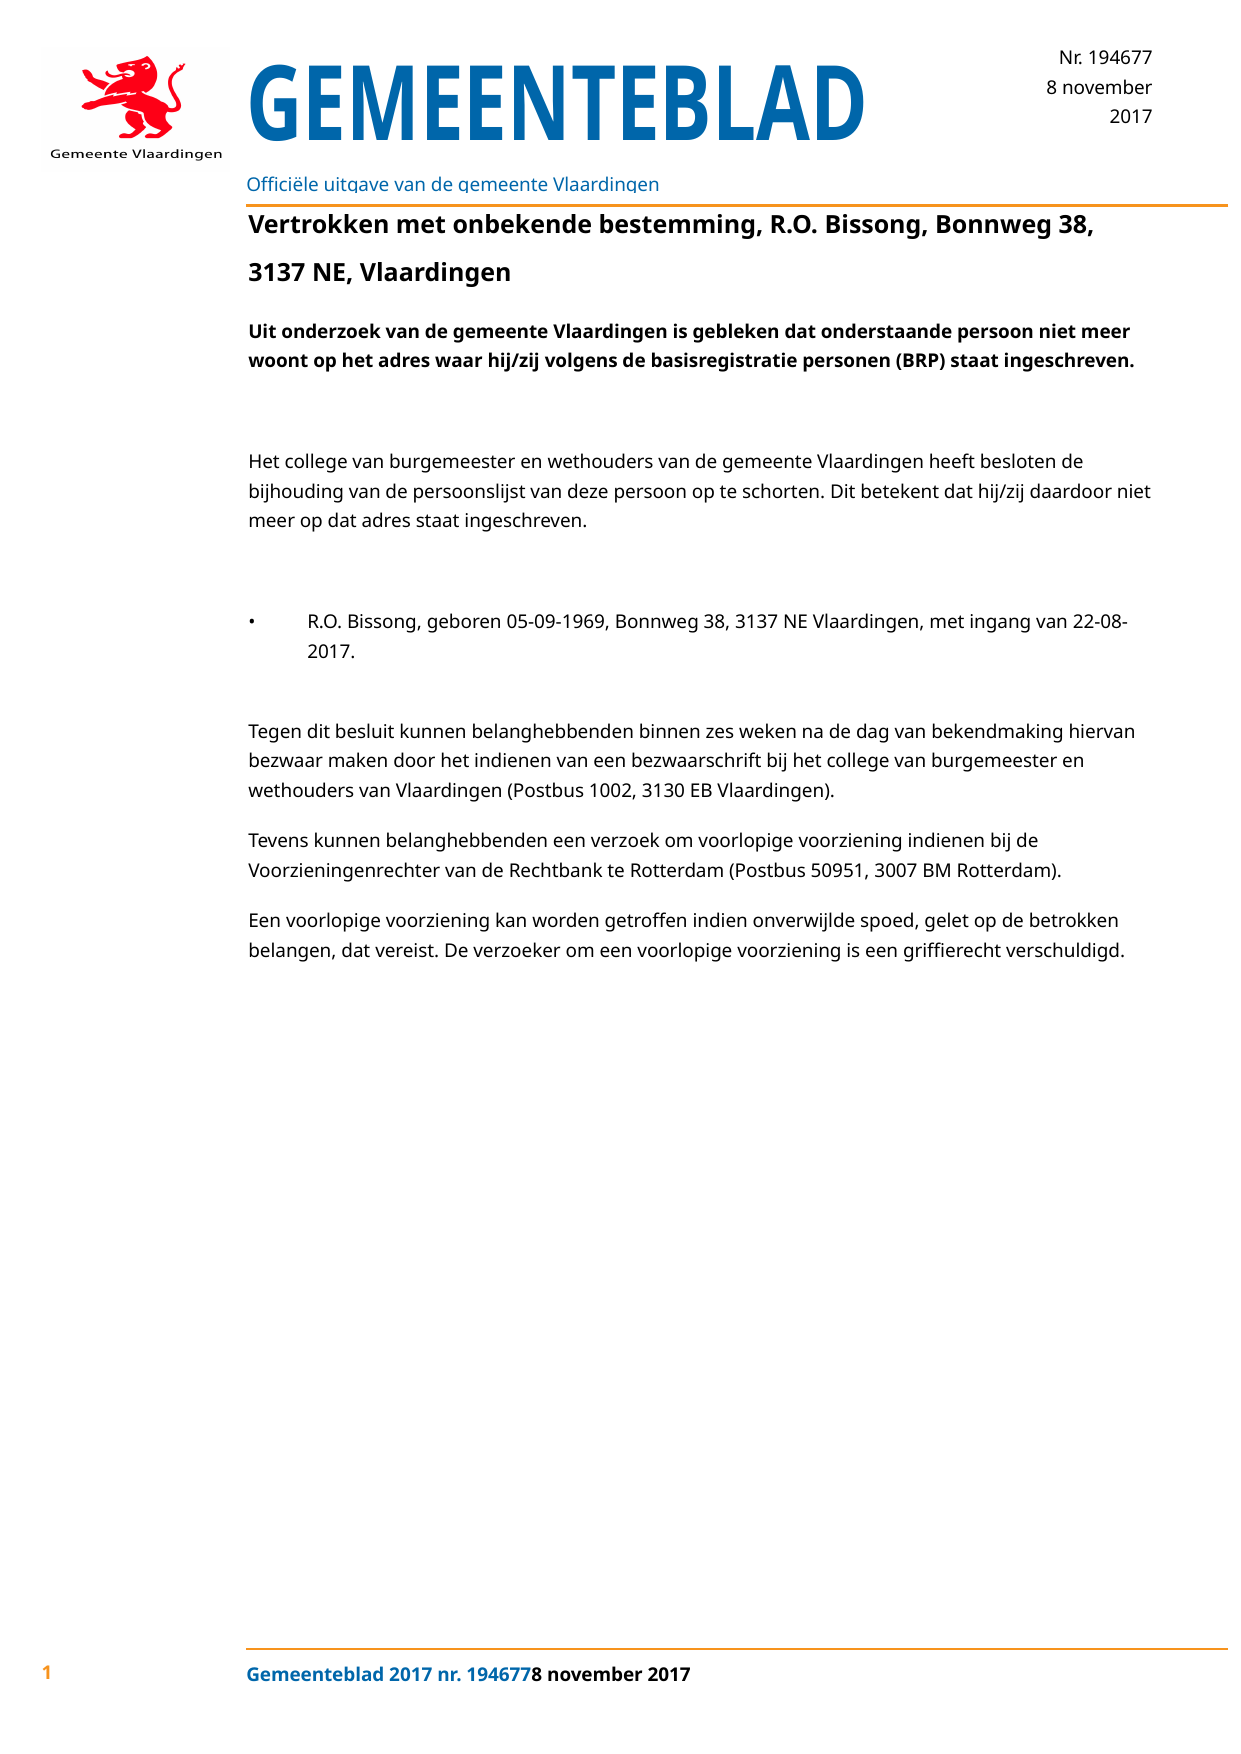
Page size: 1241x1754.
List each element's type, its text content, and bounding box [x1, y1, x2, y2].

text Tegen dit besluit kunnen belanghebbenden binnen zes weken na de dag van bekendmaking hiervan bezwaar maken door het indienen van een bezwaarschrift bij het college van burgemeester en wethouders van Vlaardingen (Postbus 1002, 3130 EB Vlaardingen). [248, 718, 1152, 803]
text Een voorlopige voorziening kan worden getroffen indien onverwijlde spoed, gelet op de betrokken belangen, dat vereist. De verzoeker om een voorlopige voorziening is een griffierecht verschuldigd. [248, 907, 1152, 963]
text Uit onderzoek van de gemeente Vlaardingen is gebleken dat onderstaande persoon niet meer woont op het adres waar hij/zij volgens de basisregistratie personen (BRP) staat ingeschreven. [248, 318, 1152, 373]
list R.O. Bissong, geboren 05-09-1969, Bonnweg 38, 3137 NE Vlaardingen, met ingang van 22-08-2017. [248, 608, 1152, 664]
text Vertrokken met onbekende bestemming, R.O. Bissong, Bonnweg 38, 3137 NE, Vlaardingen [248, 207, 1152, 288]
text Het college van burgemeester en wethouders van de gemeente Vlaardingen heeft besloten de bijhouding van de persoonslijst van deze persoon op te schorten. Dit betekent dat hij/zij daardoor niet meer op dat adres staat ingeschreven. [248, 448, 1152, 533]
text Tevens kunnen belanghebbenden een verzoek om voorlopige voorziening indienen bij de Voorzieningenrechter van de Rechtbank te Rotterdam (Postbus 50951, 3007 BM Rotterdam). [248, 827, 1152, 883]
picture [41, 47, 231, 172]
